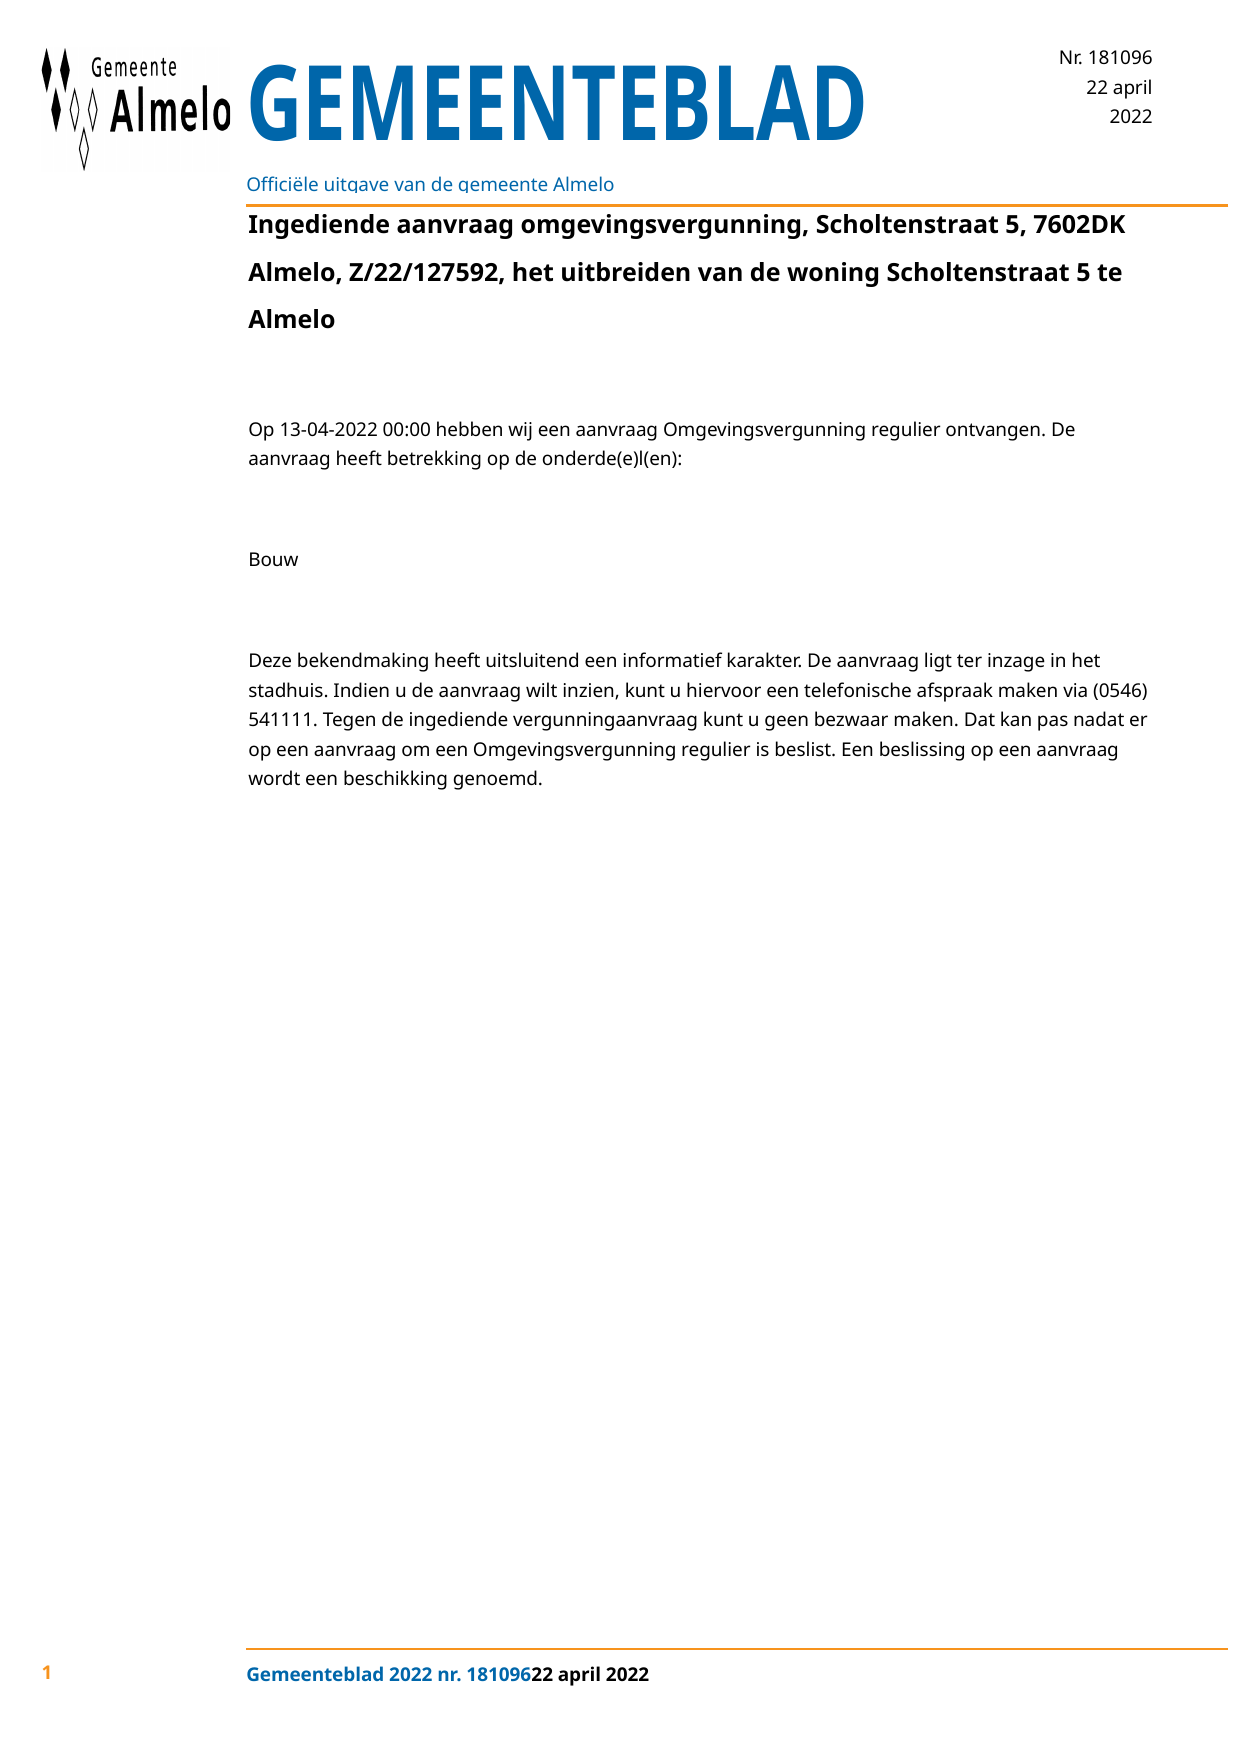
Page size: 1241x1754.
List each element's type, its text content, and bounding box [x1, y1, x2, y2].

text Op 13-04-2022 00:00 hebben wij een aanvraag Omgevingsvergunning regulier ontvangen. De aanvraag heeft betrekking op de onderde(e)l(en): [248, 416, 1152, 471]
picture [41, 47, 231, 172]
text Bouw [248, 546, 1152, 572]
text Deze bekendmaking heeft uitsluitend een informatief karakter. De aanvraag ligt ter inzage in het stadhuis. Indien u de aanvraag wilt inzien, kunt u hiervoor een telefonische afspraak maken via (0546) 541111. Tegen de ingediende vergunningaanvraag kunt u geen bezwaar maken. Dat kan pas nadat er op een aanvraag om een Omgevingsvergunning regulier is beslist. Een beslissing op een aanvraag wordt een beschikking genoemd. [248, 647, 1152, 791]
text Ingediende aanvraag omgevingsvergunning, Scholtenstraat 5, 7602DK Almelo, Z/22/127592, het uitbreiden van de woning Scholtenstraat 5 te Almelo [248, 207, 1152, 336]
